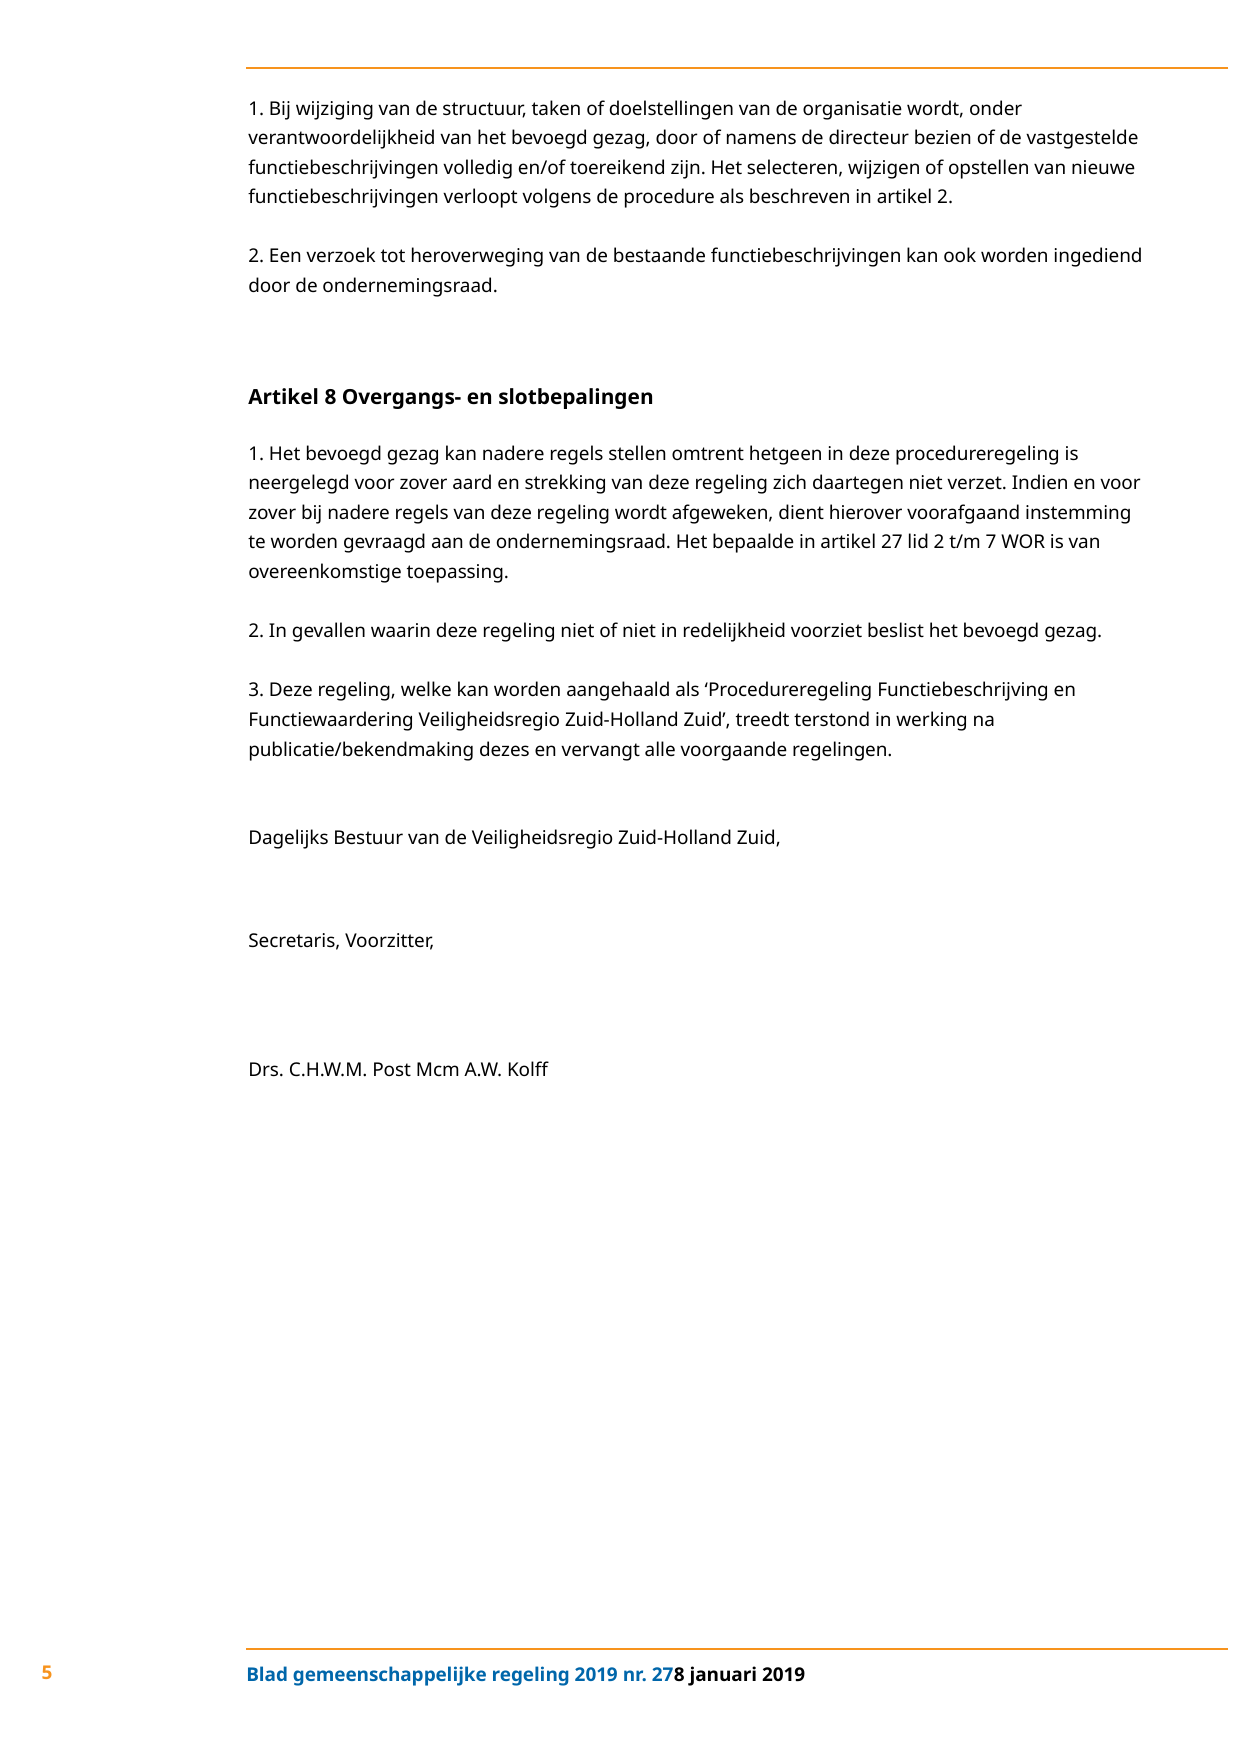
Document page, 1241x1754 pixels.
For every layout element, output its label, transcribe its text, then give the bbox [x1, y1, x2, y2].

text Artikel 8 Overgangs- en slotbepalingen [248, 382, 1152, 410]
text 1. Het bevoegd gezag kan nadere regels stellen omtrent hetgeen in deze procedureregeling is neergelegd voor zover aard en strekking van deze regeling zich daartegen niet verzet. Indien en voor zover bij nadere regels van deze regeling wordt afgeweken, dient hierover voorafgaand instemming te worden gevraagd aan de ondernemingsraad. Het bepaalde in artikel 27 lid 2 t/m 7 WOR is van overeenkomstige toepassing. [248, 440, 1152, 584]
text Dagelijks Bestuur van de Veiligheidsregio Zuid-Holland Zuid, [248, 824, 1152, 850]
text 1. Bij wijziging van de structuur, taken of doelstellingen van de organisatie wordt, onder verantwoordelijkheid van het bevoegd gezag, door of namens de directeur bezien of de vastgestelde functiebeschrijvingen volledig en/of toereikend zijn. Het selecteren, wijzigen of opstellen van nieuwe functiebeschrijvingen verloopt volgens de procedure als beschreven in artikel 2. [248, 95, 1152, 209]
text 2. In gevallen waarin deze regeling niet of niet in redelijkheid voorziet beslist het bevoegd gezag. [248, 617, 1152, 643]
text 2. Een verzoek tot heroverweging van de bestaande functiebeschrijvingen kan ook worden ingediend door de ondernemingsraad. [248, 243, 1152, 298]
text 3. Deze regeling, welke kan worden aangehaald als ‘Procedureregeling Functiebeschrijving en Functiewaardering Veiligheidsregio Zuid-Holland Zuid’, treedt terstond in werking na publicatie/bekendmaking dezes en vervangt alle voorgaande regelingen. [248, 677, 1152, 761]
text Secretaris, Voorzitter, [248, 927, 1152, 953]
picture [41, 47, 231, 172]
text Drs. C.H.W.M. Post Mcm A.W. Kolff [248, 1056, 1152, 1082]
